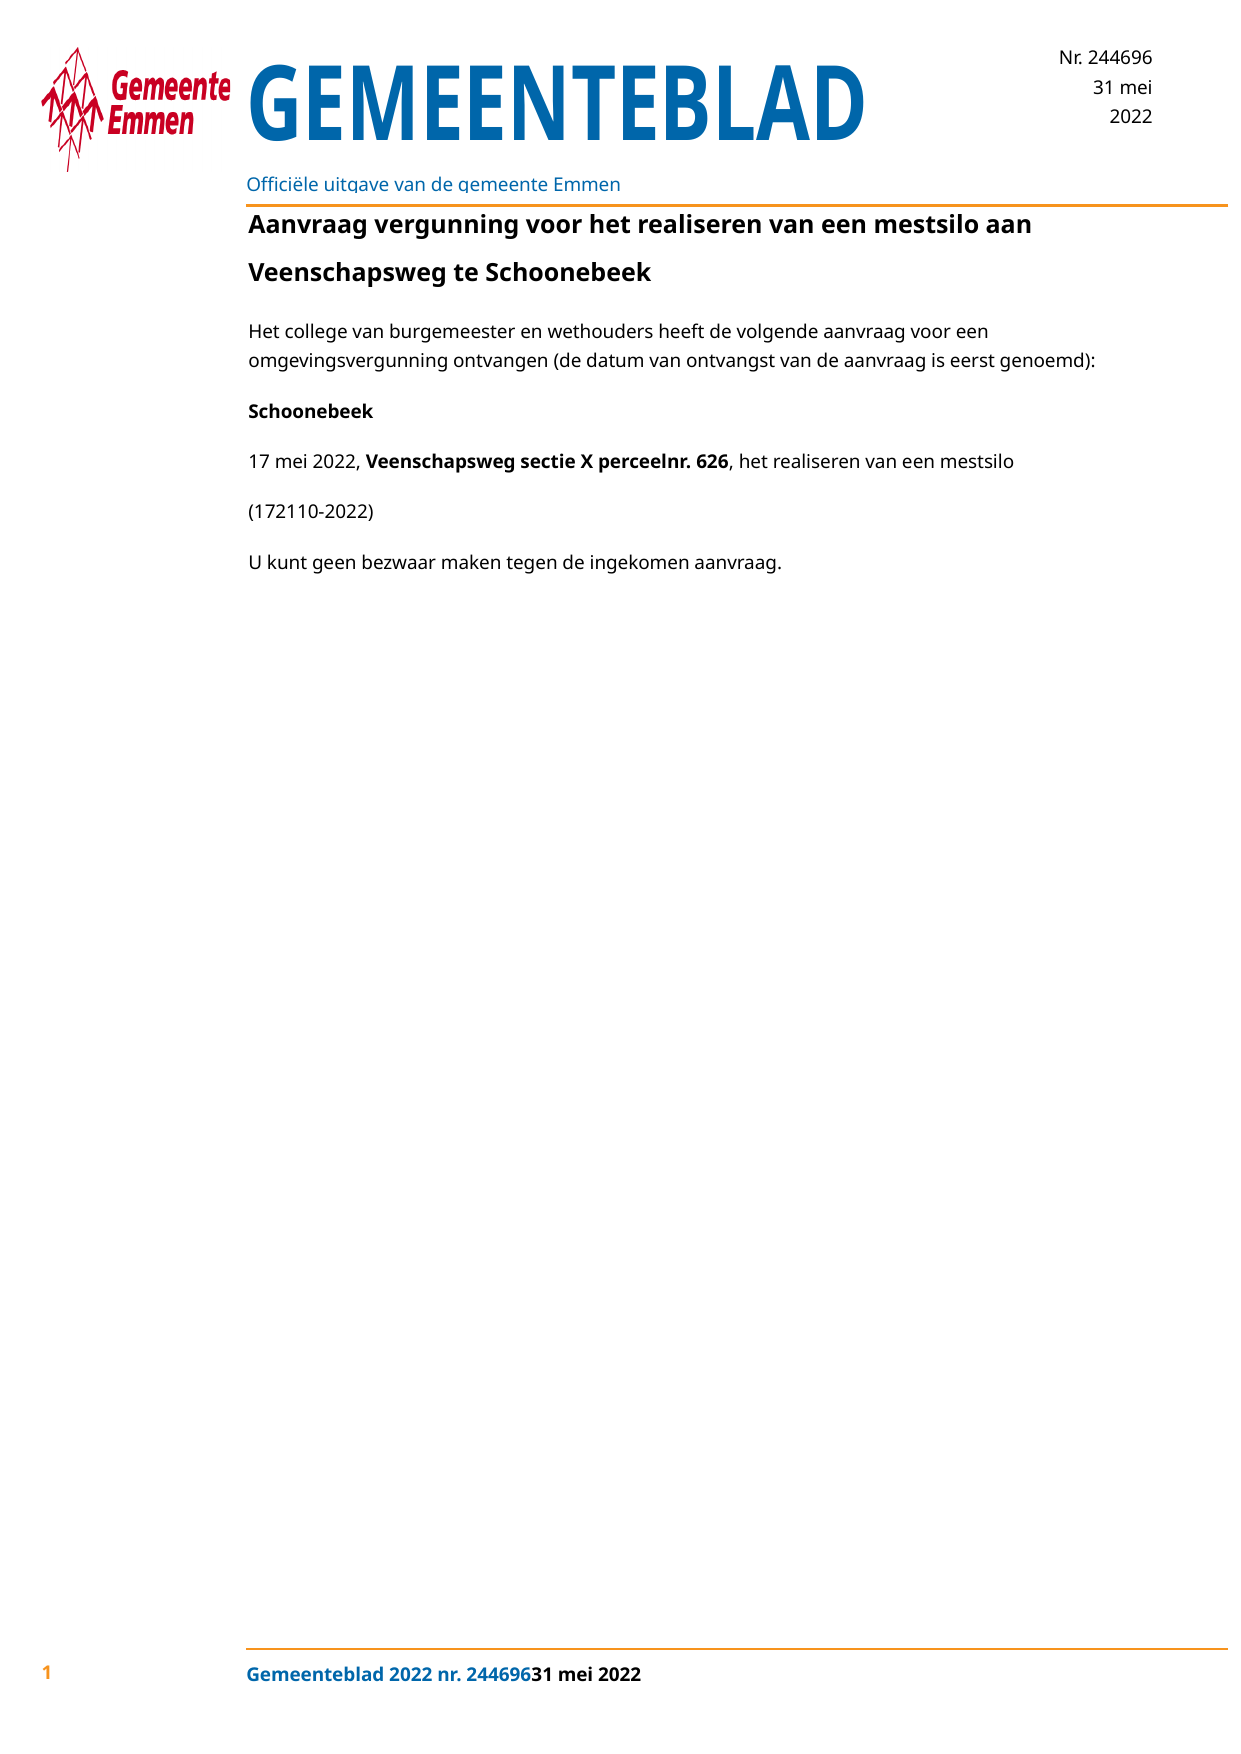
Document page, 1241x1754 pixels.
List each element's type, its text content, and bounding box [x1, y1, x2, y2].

picture [41, 47, 231, 172]
text Schoonebeek [248, 398, 1152, 424]
text (172110-2022) [248, 499, 1152, 524]
text Aanvraag vergunning voor het realiseren van een mestsilo aan Veenschapsweg te Schoonebeek [248, 207, 1152, 288]
text Het college van burgemeester en wethouders heeft de volgende aanvraag voor een omgevingsvergunning ontvangen (de datum van ontvangst van de aanvraag is eerst genoemd): [248, 318, 1152, 373]
text 17 mei 2022, Veenschapsweg sectie X perceelnr. 626, het realiseren van een mestsilo [248, 448, 1152, 474]
text U kunt geen bezwaar maken tegen de ingekomen aanvraag. [248, 549, 1152, 575]
